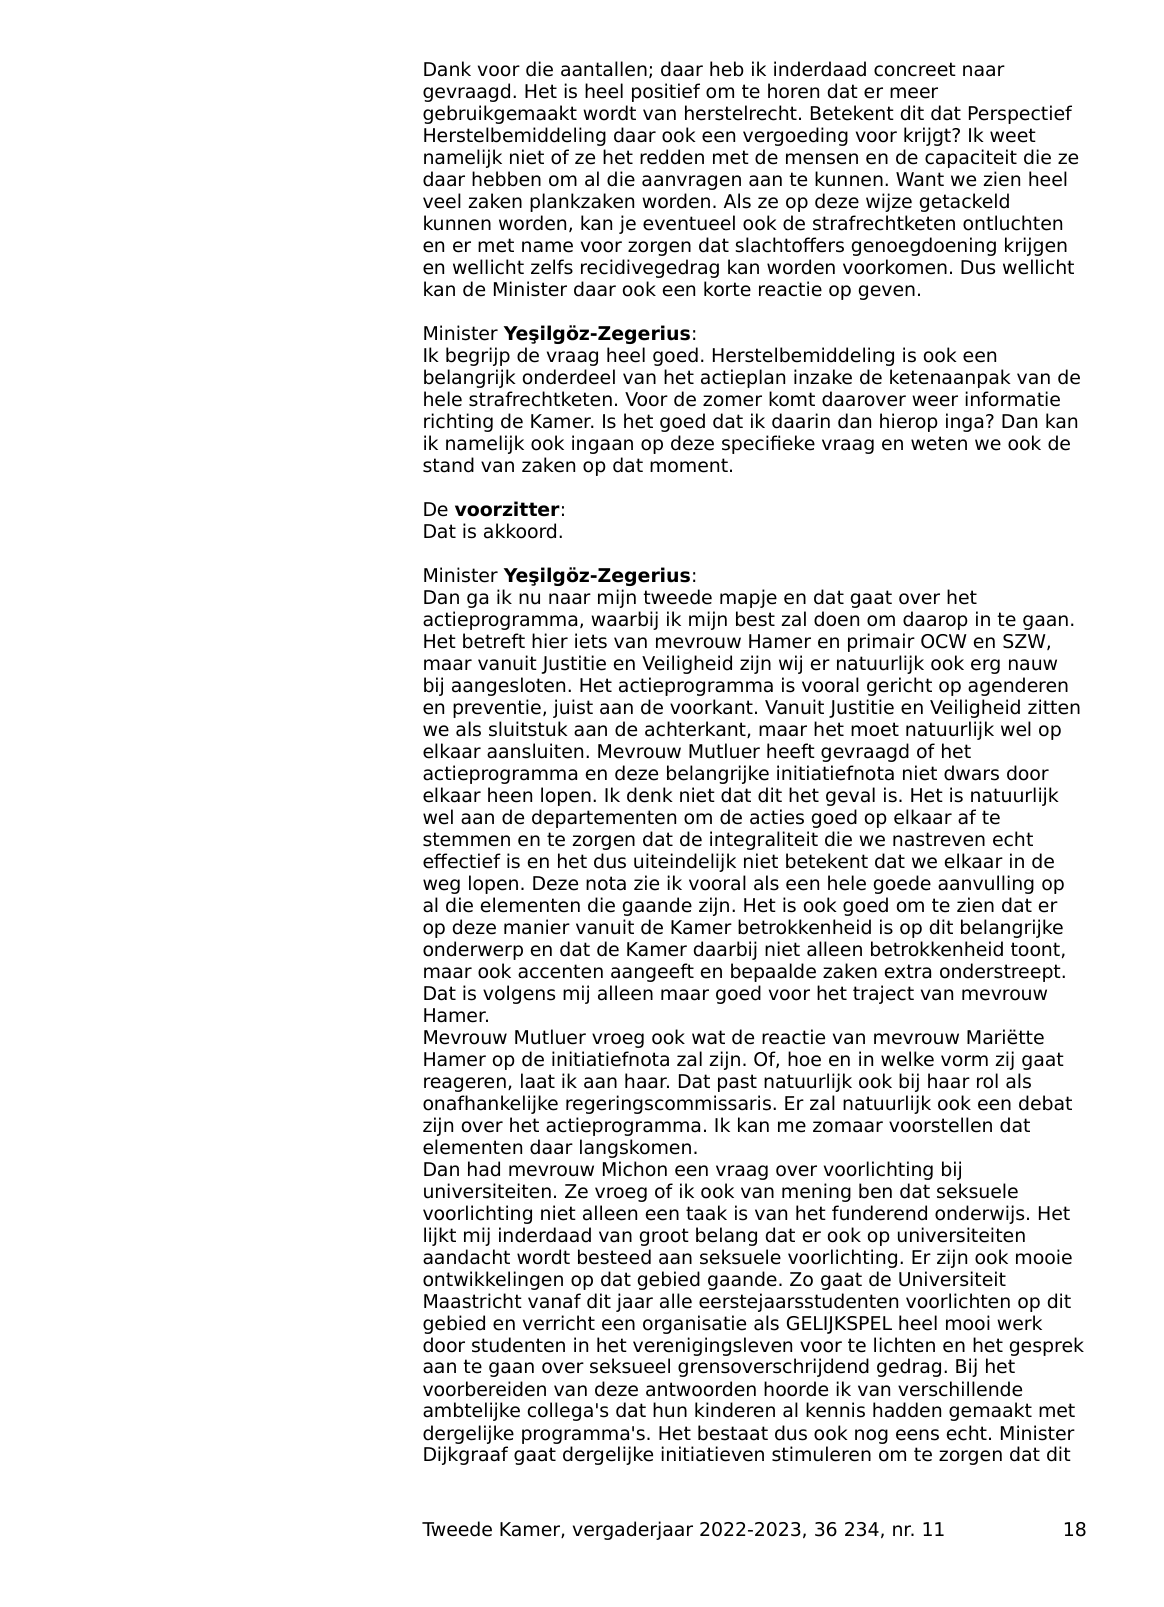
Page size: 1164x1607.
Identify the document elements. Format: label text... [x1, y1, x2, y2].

text Dan had mevrouw Michon een vraag over voorlichting bij universiteiten. Ze vroeg of ik ook van mening ben dat seksuele voorlichting niet alleen een taak is van het funderend onderwijs. Het lijkt mij inderdaad van groot belang dat er ook op universiteiten aandacht wordt besteed aan seksuele voorlichting. Er zijn ook mooie ontwikkelingen op dat gebied gaande. Zo gaat de Universiteit Maastricht vanaf dit jaar alle eerstejaarsstudenten voorlichten op dit gebied en verricht een organisatie als GELIJKSPEL heel mooi werk door studenten in het verenigingsleven voor te lichten en het gesprek aan te gaan over seksueel grensoverschrijdend gedrag. Bij het voorbereiden van deze antwoorden hoorde ik van verschillende ambtelijke collega's dat hun kinderen al kennis hadden gemaakt met dergelijke programma's. Het bestaat dus ook nog eens echt. Minister Dijkgraaf gaat dergelijke initiatieven stimuleren om te zorgen dat dit [422, 1159, 1087, 1466]
text Dank voor die aantallen; daar heb ik inderdaad concreet naar gevraagd. Het is heel positief om te horen dat er meer gebruikgemaakt wordt van herstelrecht. Betekent dit dat Perspectief Herstelbemiddeling daar ook een vergoeding voor krijgt? Ik weet namelijk niet of ze het redden met de mensen en de capaciteit die ze daar hebben om al die aanvragen aan te kunnen. Want we zien heel veel zaken plankzaken worden. Als ze op deze wijze getackeld kunnen worden, kan je eventueel ook de strafrechtketen ontluchten en er met name voor zorgen dat slachtoffers genoegdoening krijgen en wellicht zelfs recidivegedrag kan worden voorkomen. Dus wellicht kan de Minister daar ook een korte reactie op geven. [422, 59, 1087, 301]
text Dat is akkoord. [422, 521, 1087, 543]
text Mevrouw Mutluer vroeg ook wat de reactie van mevrouw Mariëtte Hamer op de initiatiefnota zal zijn. Of, hoe en in welke vorm zij gaat reageren, laat ik aan haar. Dat past natuurlijk ook bij haar rol als onafhankelijke regeringscommissaris. Er zal natuurlijk ook een debat zijn over het actieprogramma. Ik kan me zomaar voorstellen dat elementen daar langskomen. [422, 1027, 1087, 1159]
text Ik begrijp de vraag heel goed. Herstelbemiddeling is ook een belangrijk onderdeel van het actieplan inzake de ketenaanpak van de hele strafrechtketen. Voor de zomer komt daarover weer informatie richting de Kamer. Is het goed dat ik daarin dan hierop inga? Dan kan ik namelijk ook ingaan op deze specifieke vraag en weten we ook de stand van zaken op dat moment. [422, 345, 1087, 477]
text De voorzitter: [422, 499, 1087, 521]
text Dan ga ik nu naar mijn tweede mapje en dat gaat over het actieprogramma, waarbij ik mijn best zal doen om daarop in te gaan. Het betreft hier iets van mevrouw Hamer en primair OCW en SZW, maar vanuit Justitie en Veiligheid zijn wij er natuurlijk ook erg nauw bij aangesloten. Het actieprogramma is vooral gericht op agenderen en preventie, juist aan de voorkant. Vanuit Justitie en Veiligheid zitten we als sluitstuk aan de achterkant, maar het moet natuurlijk wel op elkaar aansluiten. Mevrouw Mutluer heeft gevraagd of het actieprogramma en deze belangrijke initiatiefnota niet dwars door elkaar heen lopen. Ik denk niet dat dit het geval is. Het is natuurlijk wel aan de departementen om de acties goed op elkaar af te stemmen en te zorgen dat de integraliteit die we nastreven echt effectief is en het dus uiteindelijk niet betekent dat we elkaar in de weg lopen. Deze nota zie ik vooral als een hele goede aanvulling op al die elementen die gaande zijn. Het is ook goed om te zien dat er op deze manier vanuit de Kamer betrokkenheid is op dit belangrijke onderwerp en dat de Kamer daarbij niet alleen betrokkenheid toont, maar ook accenten aangeeft en bepaalde zaken extra onderstreept. Dat is volgens mij alleen maar goed voor het traject van mevrouw Hamer. [422, 587, 1087, 1027]
text Minister Yeşilgöz-Zegerius: [422, 565, 1087, 587]
text Minister Yeşilgöz-Zegerius: [422, 323, 1087, 345]
